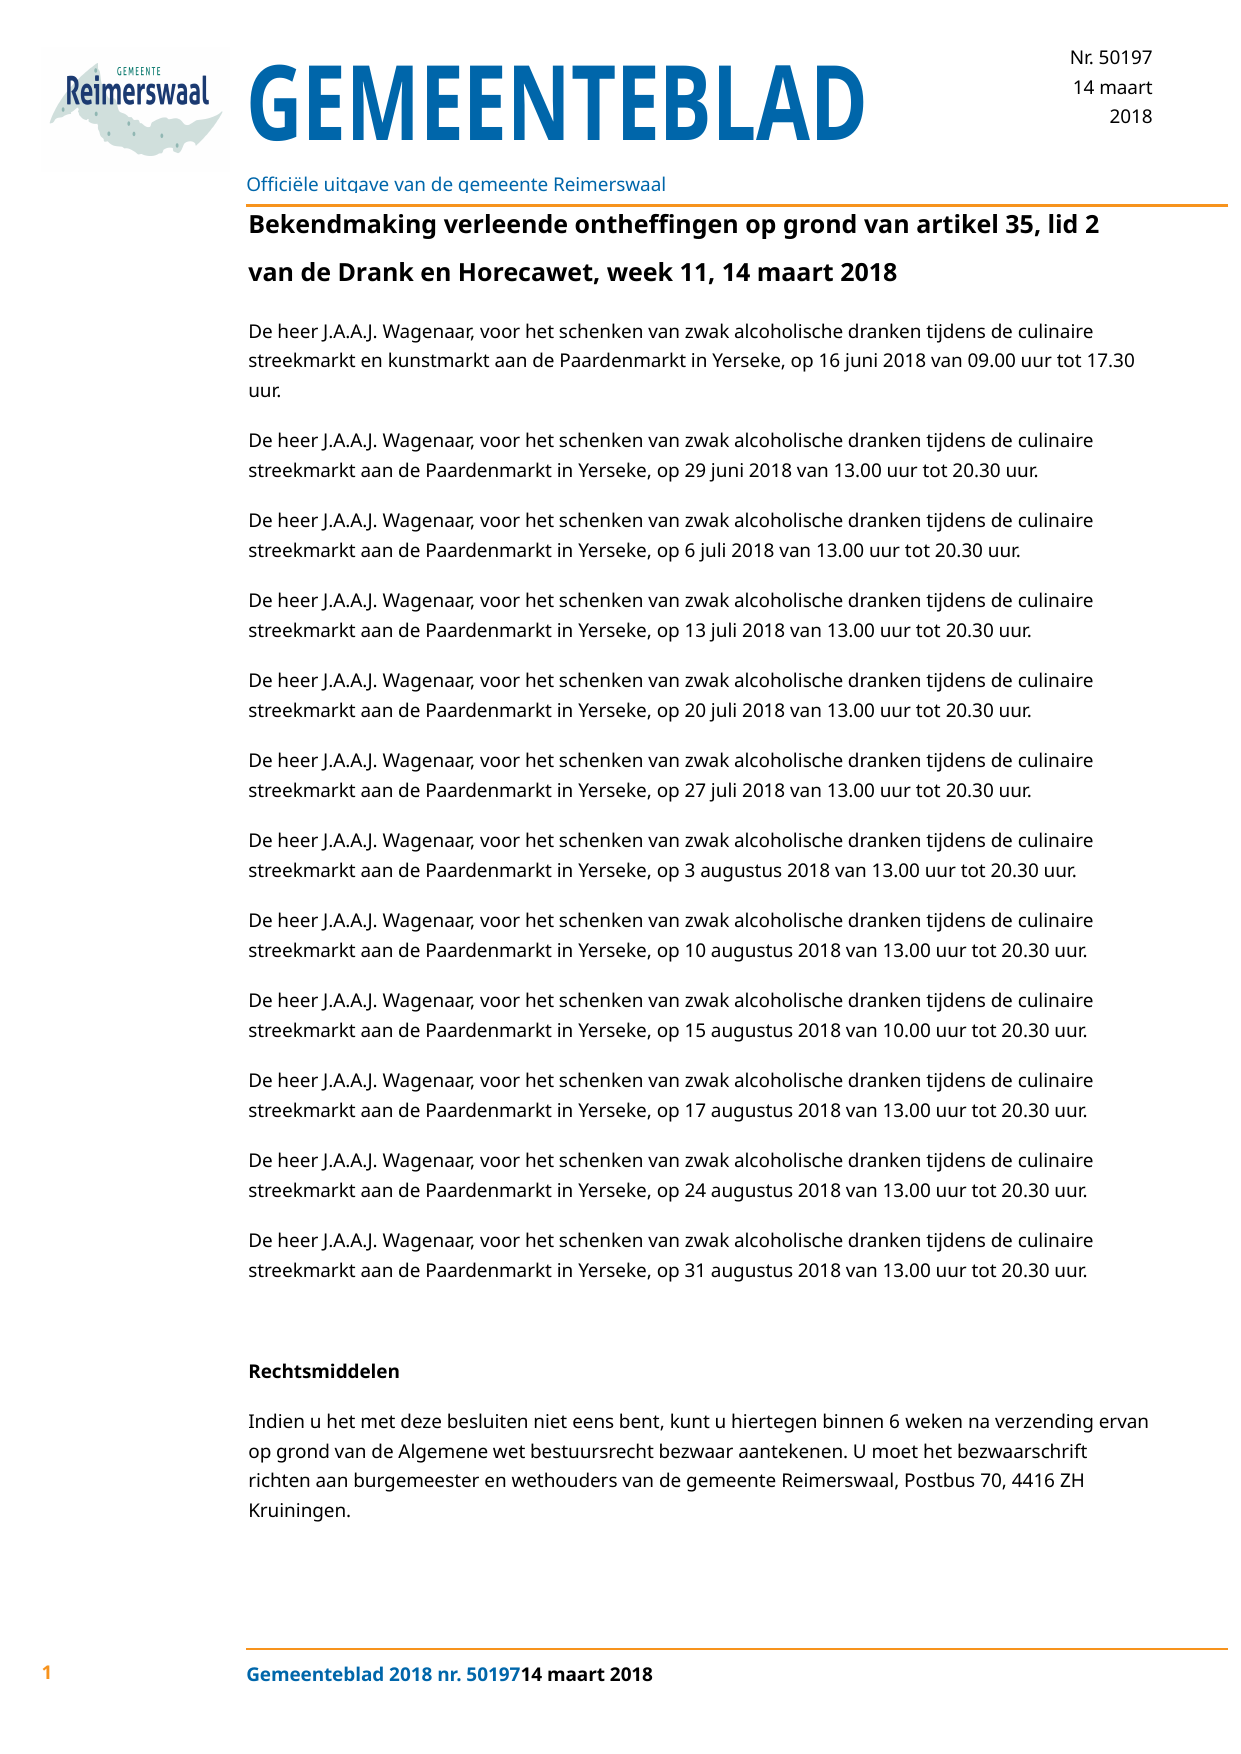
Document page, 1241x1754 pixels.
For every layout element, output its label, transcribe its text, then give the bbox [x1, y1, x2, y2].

text De heer J.A.A.J. Wagenaar, voor het schenken van zwak alcoholische dranken tijdens de culinaire streekmarkt aan de Paardenmarkt in Yerseke, op 31 augustus 2018 van 13.00 uur tot 20.30 uur. [248, 1227, 1152, 1283]
text De heer J.A.A.J. Wagenaar, voor het schenken van zwak alcoholische dranken tijdens de culinaire streekmarkt aan de Paardenmarkt in Yerseke, op 10 augustus 2018 van 13.00 uur tot 20.30 uur. [248, 907, 1152, 963]
text De heer J.A.A.J. Wagenaar, voor het schenken van zwak alcoholische dranken tijdens de culinaire streekmarkt en kunstmarkt aan de Paardenmarkt in Yerseke, op 16 juni 2018 van 09.00 uur tot 17.30 uur. [248, 318, 1152, 403]
text De heer J.A.A.J. Wagenaar, voor het schenken van zwak alcoholische dranken tijdens de culinaire streekmarkt aan de Paardenmarkt in Yerseke, op 27 juli 2018 van 13.00 uur tot 20.30 uur. [248, 747, 1152, 803]
text Indien u het met deze besluiten niet eens bent, kunt u hiertegen binnen 6 weken na verzending ervan op grond van de Algemene wet bestuursrecht bezwaar aantekenen. U moet het bezwaarschrift richten aan burgemeester en wethouders van de gemeente Reimerswaal, Postbus 70, 4416 ZH Kruiningen. [248, 1408, 1152, 1523]
picture [41, 47, 231, 172]
text De heer J.A.A.J. Wagenaar, voor het schenken van zwak alcoholische dranken tijdens de culinaire streekmarkt aan de Paardenmarkt in Yerseke, op 15 augustus 2018 van 10.00 uur tot 20.30 uur. [248, 987, 1152, 1043]
text De heer J.A.A.J. Wagenaar, voor het schenken van zwak alcoholische dranken tijdens de culinaire streekmarkt aan de Paardenmarkt in Yerseke, op 29 juni 2018 van 13.00 uur tot 20.30 uur. [248, 427, 1152, 483]
text De heer J.A.A.J. Wagenaar, voor het schenken van zwak alcoholische dranken tijdens de culinaire streekmarkt aan de Paardenmarkt in Yerseke, op 3 augustus 2018 van 13.00 uur tot 20.30 uur. [248, 827, 1152, 883]
text Bekendmaking verleende ontheffingen op grond van artikel 35, lid 2 van de Drank en Horecawet, week 11, 14 maart 2018 [248, 207, 1152, 288]
text De heer J.A.A.J. Wagenaar, voor het schenken van zwak alcoholische dranken tijdens de culinaire streekmarkt aan de Paardenmarkt in Yerseke, op 17 augustus 2018 van 13.00 uur tot 20.30 uur. [248, 1067, 1152, 1123]
text De heer J.A.A.J. Wagenaar, voor het schenken van zwak alcoholische dranken tijdens de culinaire streekmarkt aan de Paardenmarkt in Yerseke, op 24 augustus 2018 van 13.00 uur tot 20.30 uur. [248, 1147, 1152, 1203]
text De heer J.A.A.J. Wagenaar, voor het schenken van zwak alcoholische dranken tijdens de culinaire streekmarkt aan de Paardenmarkt in Yerseke, op 20 juli 2018 van 13.00 uur tot 20.30 uur. [248, 667, 1152, 723]
text Rechtsmiddelen [248, 1358, 1152, 1384]
text De heer J.A.A.J. Wagenaar, voor het schenken van zwak alcoholische dranken tijdens de culinaire streekmarkt aan de Paardenmarkt in Yerseke, op 13 juli 2018 van 13.00 uur tot 20.30 uur. [248, 587, 1152, 643]
text De heer J.A.A.J. Wagenaar, voor het schenken van zwak alcoholische dranken tijdens de culinaire streekmarkt aan de Paardenmarkt in Yerseke, op 6 juli 2018 van 13.00 uur tot 20.30 uur. [248, 507, 1152, 563]
